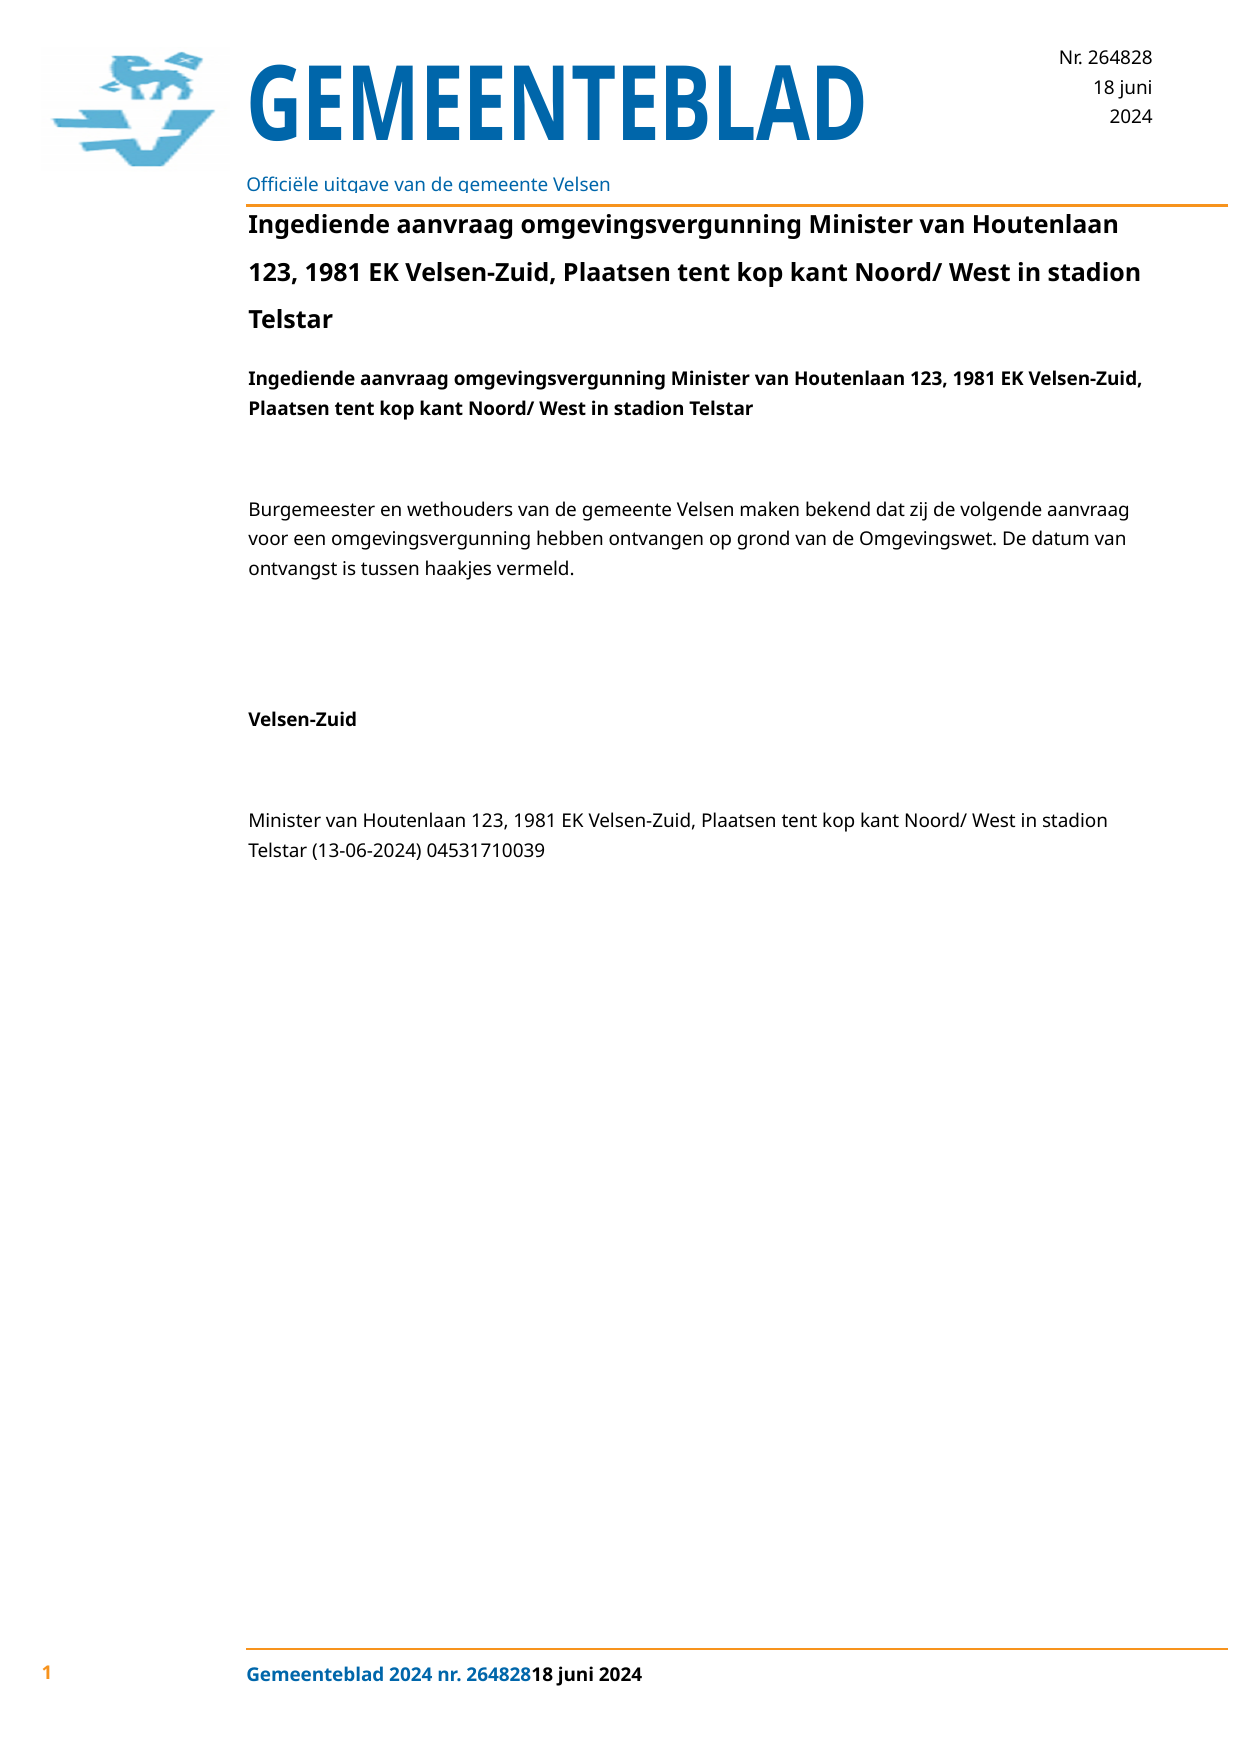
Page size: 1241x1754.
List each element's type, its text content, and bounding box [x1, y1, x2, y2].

text Ingediende aanvraag omgevingsvergunning Minister van Houtenlaan 123, 1981 EK Velsen-Zuid, Plaatsen tent kop kant Noord/ West in stadion Telstar [248, 207, 1152, 336]
text Ingediende aanvraag omgevingsvergunning Minister van Houtenlaan 123, 1981 EK Velsen-Zuid, Plaatsen tent kop kant Noord/ West in stadion Telstar [248, 366, 1152, 421]
text Velsen-Zuid [248, 706, 1152, 732]
text Minister van Houtenlaan 123, 1981 EK Velsen-Zuid, Plaatsen tent kop kant Noord/ West in stadion Telstar (13-06-2024) 04531710039 [248, 807, 1152, 862]
picture [41, 47, 231, 172]
text Burgemeester en wethouders van de gemeente Velsen maken bekend dat zij de volgende aanvraag voor een omgevingsvergunning hebben ontvangen op grond van de Omgevingswet. De datum van ontvangst is tussen haakjes vermeld. [248, 496, 1152, 581]
